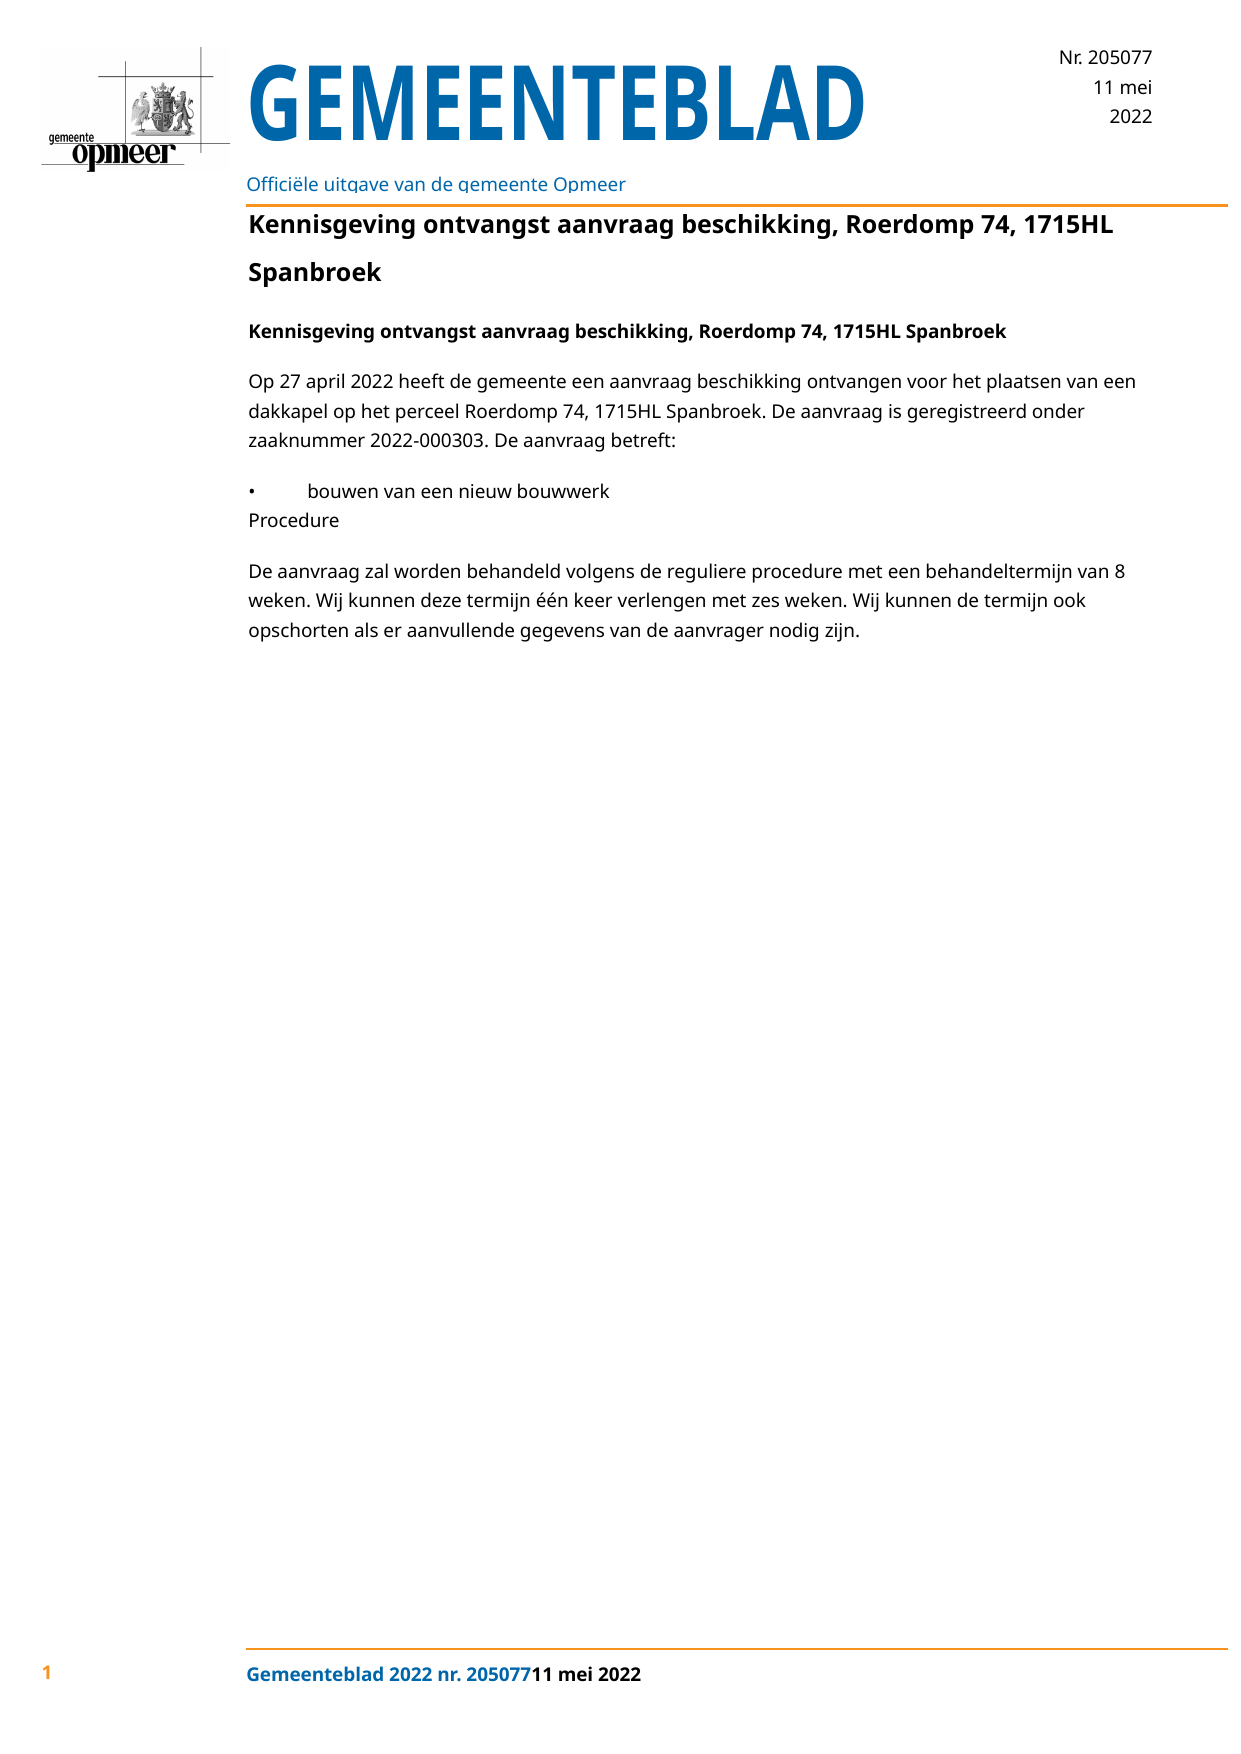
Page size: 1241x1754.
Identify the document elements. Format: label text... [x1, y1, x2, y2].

picture [41, 47, 231, 172]
text Op 27 april 2022 heeft de gemeente een aanvraag beschikking ontvangen voor het plaatsen van een dakkapel op het perceel Roerdomp 74, 1715HL Spanbroek. De aanvraag is geregistreerd onder zaaknummer 2022-000303. De aanvraag betreft: [248, 368, 1152, 453]
list bouwen van een nieuw bouwwerk [248, 478, 1152, 504]
text Kennisgeving ontvangst aanvraag beschikking, Roerdomp 74, 1715HL Spanbroek [248, 318, 1152, 344]
text Procedure [248, 507, 1152, 533]
text Kennisgeving ontvangst aanvraag beschikking, Roerdomp 74, 1715HL Spanbroek [248, 207, 1152, 288]
text De aanvraag zal worden behandeld volgens de reguliere procedure met een behandeltermijn van 8 weken. Wij kunnen deze termijn één keer verlengen met zes weken. Wij kunnen de termijn ook opschorten als er aanvullende gegevens van de aanvrager nodig zijn. [248, 558, 1152, 643]
